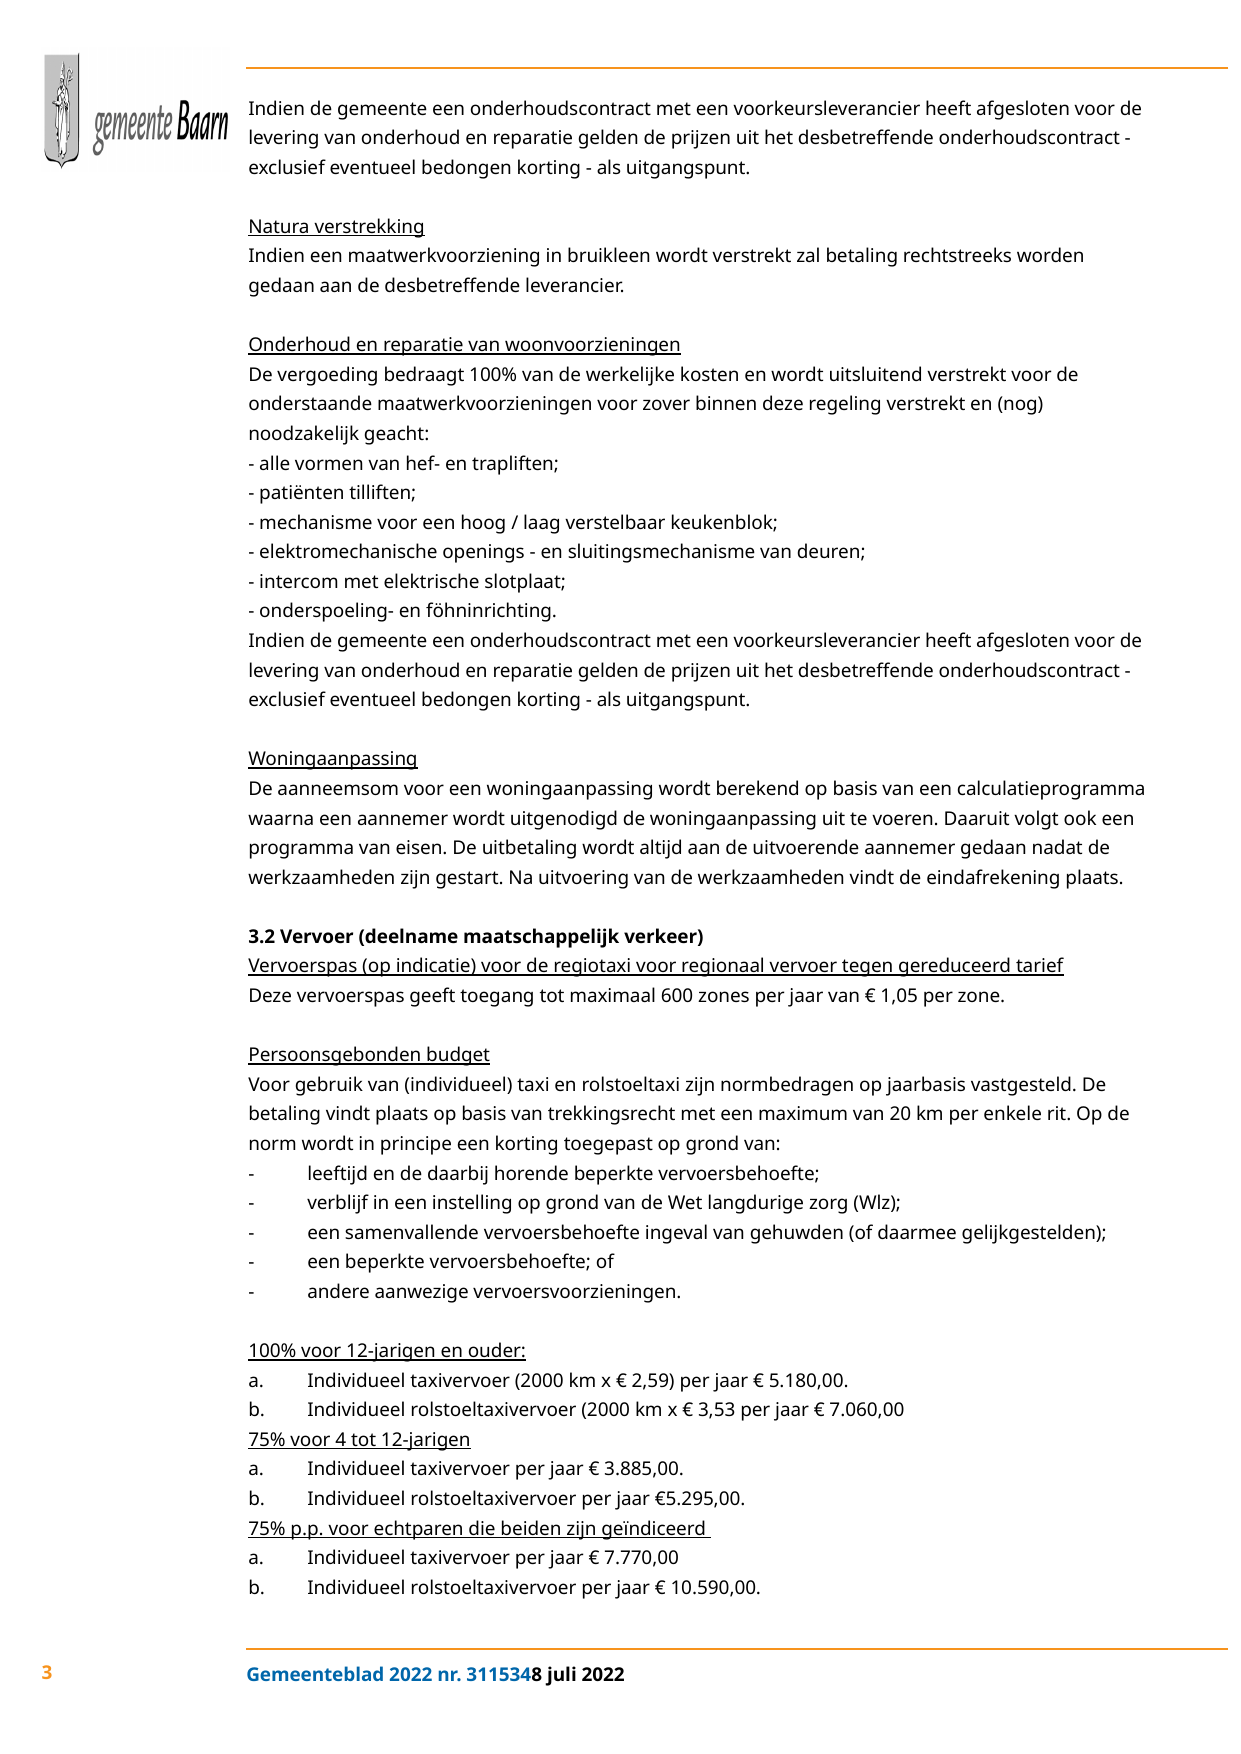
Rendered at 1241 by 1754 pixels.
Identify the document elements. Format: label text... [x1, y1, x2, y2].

text 75% p.p. voor echtparen die beiden zijn geïndiceerd [248, 1515, 1152, 1541]
text De aanneemsom voor een woningaanpassing wordt berekend op basis van een calculatieprogramma waarna een aannemer wordt uitgenodigd de woningaanpassing uit te voeren. Daaruit volgt ook een programma van eisen. De uitbetaling wordt altijd aan de uitvoerende aannemer gedaan nadat de werkzaamheden zijn gestart. Na uitvoering van de werkzaamheden vindt de eindafrekening plaats. [248, 775, 1152, 890]
text Woningaanpassing [248, 746, 1152, 771]
text Indien de gemeente een onderhoudscontract met een voorkeursleverancier heeft afgesloten voor de levering van onderhoud en reparatie gelden de prijzen uit het desbetreffende onderhoudscontract - exclusief eventueel bedongen korting - als uitgangspunt. [248, 95, 1152, 180]
list verblijf in een instelling op grond van de Wet langdurige zorg (Wlz); [248, 1189, 1152, 1215]
text Vervoerspas (op indicatie) voor de regiotaxi voor regionaal vervoer tegen gereduceerd tarief [248, 953, 1152, 978]
text Onderhoud en reparatie van woonvoorzieningen [248, 331, 1152, 357]
text Persoonsgebonden budget [248, 1041, 1152, 1067]
text Indien de gemeente een onderhoudscontract met een voorkeursleverancier heeft afgesloten voor de levering van onderhoud en reparatie gelden de prijzen uit het desbetreffende onderhoudscontract - exclusief eventueel bedongen korting - als uitgangspunt. [248, 627, 1152, 712]
list Individueel taxivervoer per jaar € 7.770,00 [248, 1544, 1152, 1570]
list andere aanwezige vervoersvoorzieningen. [248, 1278, 1152, 1304]
text 3.2 Vervoer (deelname maatschappelijk verkeer) [248, 923, 1152, 949]
list een samenvallende vervoersbehoefte ingeval van gehuwden (of daarmee gelijkgestelden); [248, 1219, 1152, 1245]
list Individueel taxivervoer per jaar € 3.885,00. [248, 1456, 1152, 1481]
text - alle vormen van hef- en trapliften; [248, 450, 1152, 476]
text 75% voor 4 tot 12-jarigen [248, 1426, 1152, 1452]
text Deze vervoerspas geeft toegang tot maximaal 600 zones per jaar van € 1,05 per zone. [248, 982, 1152, 1008]
text Indien een maatwerkvoorziening in bruikleen wordt verstrekt zal betaling rechtstreeks worden gedaan aan de desbetreffende leverancier. [248, 243, 1152, 298]
list Individueel rolstoeltaxivervoer (2000 km x € 3,53 per jaar € 7.060,00 [248, 1396, 1152, 1422]
text Voor gebruik van (individueel) taxi en rolstoeltaxi zijn normbedragen op jaarbasis vastgesteld. De betaling vindt plaats op basis van trekkingsrecht met een maximum van 20 km per enkele rit. Op de norm wordt in principe een korting toegepast op grond van: [248, 1071, 1152, 1156]
list Individueel rolstoeltaxivervoer per jaar € 10.590,00. [248, 1574, 1152, 1600]
text - onderspoeling- en föhninrichting. [248, 598, 1152, 623]
list Individueel taxivervoer (2000 km x € 2,59) per jaar € 5.180,00. [248, 1367, 1152, 1393]
list leeftijd en de daarbij horende beperkte vervoersbehoefte; [248, 1160, 1152, 1186]
text Natura verstrekking [248, 213, 1152, 239]
list een beperkte vervoersbehoefte; of [248, 1248, 1152, 1274]
text - elektromechanische openings - en sluitingsmechanisme van deuren; [248, 538, 1152, 564]
picture [41, 47, 231, 172]
text - intercom met elektrische slotplaat; [248, 568, 1152, 594]
text - mechanisme voor een hoog / laag verstelbaar keukenblok; [248, 509, 1152, 535]
text De vergoeding bedraagt 100% van de werkelijke kosten en wordt uitsluitend verstrekt voor de onderstaande maatwerkvoorzieningen voor zover binnen deze regeling verstrekt en (nog) noodzakelijk geacht: [248, 361, 1152, 446]
list Individueel rolstoeltaxivervoer per jaar €5.295,00. [248, 1485, 1152, 1511]
text - patiënten tilliften; [248, 479, 1152, 505]
text 100% voor 12-jarigen en ouder: [248, 1337, 1152, 1363]
